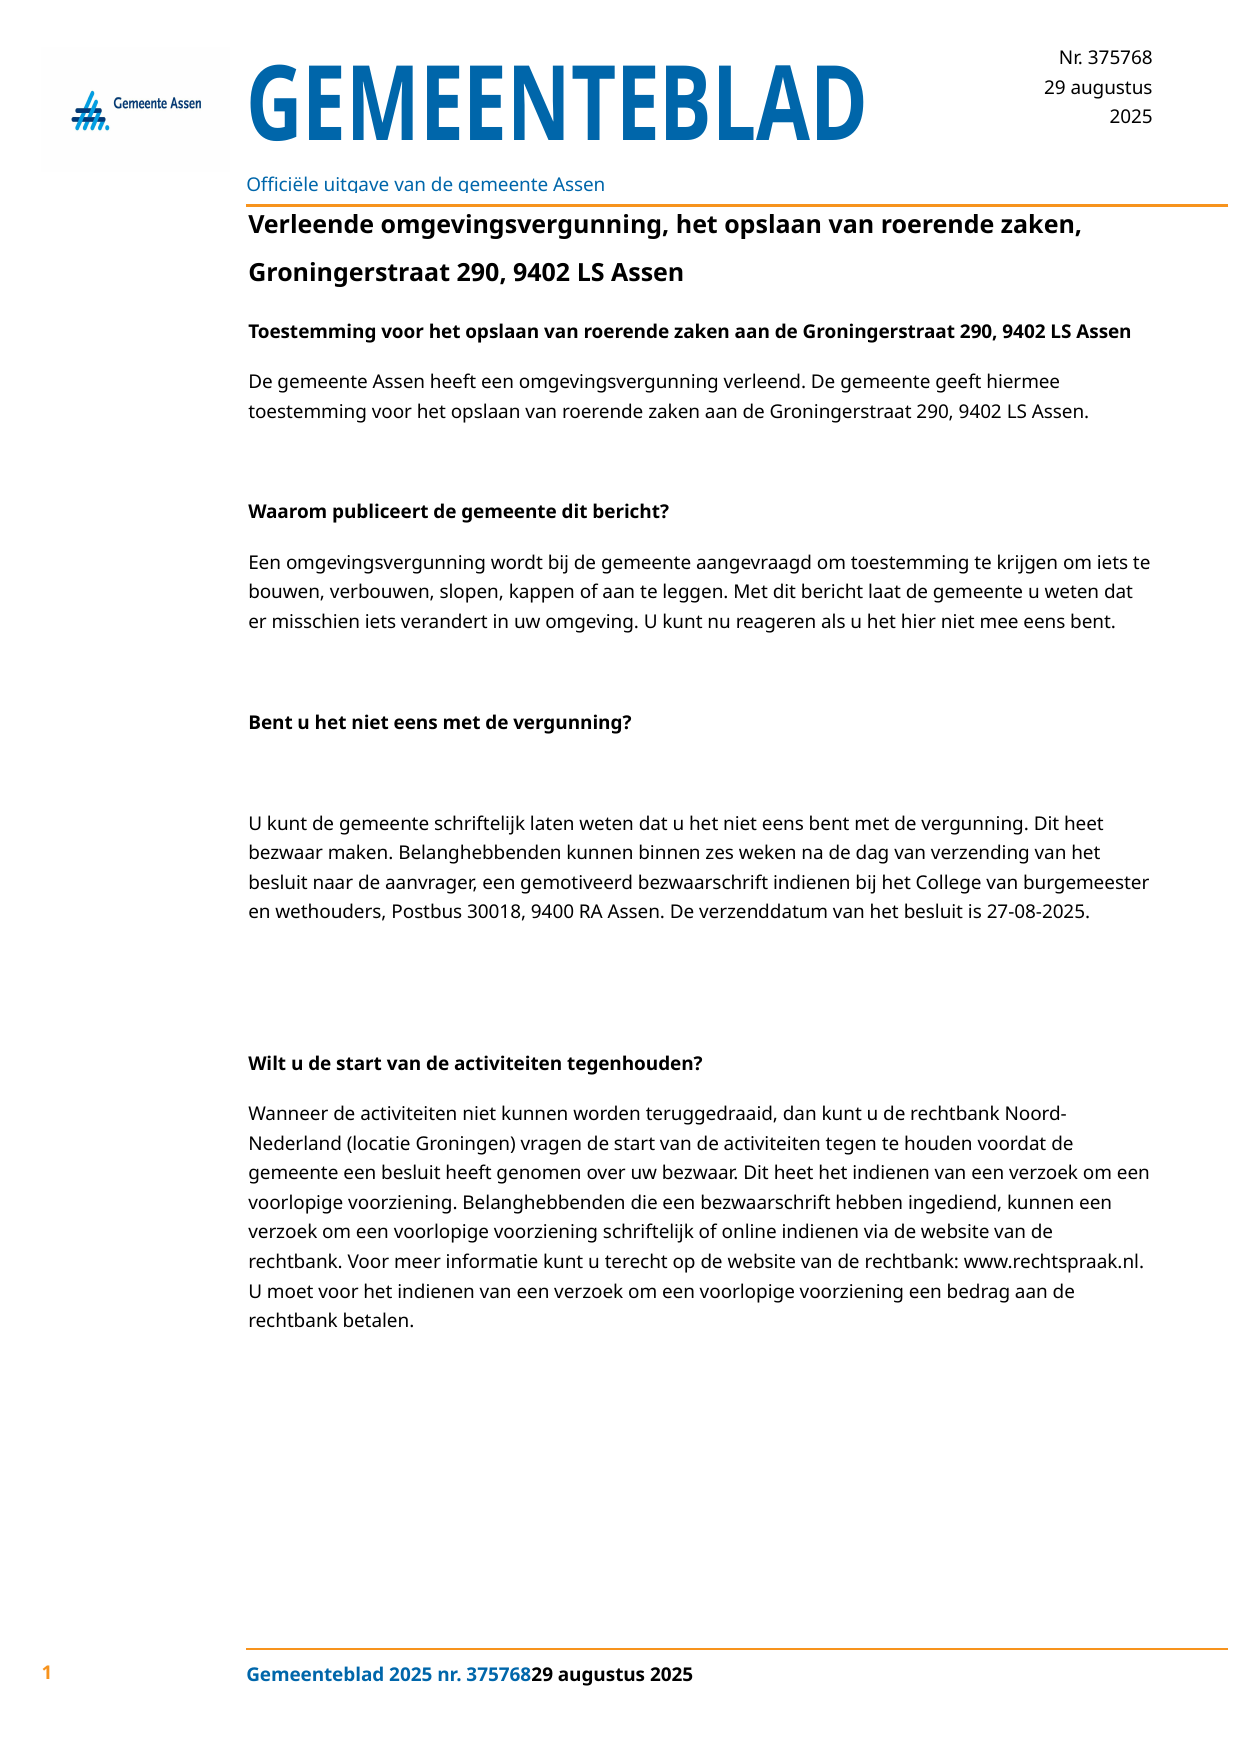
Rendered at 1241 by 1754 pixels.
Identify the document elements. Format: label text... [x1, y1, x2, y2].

text Bent u het niet eens met de vergunning? [248, 709, 1152, 735]
text Waarom publiceert de gemeente dit bericht? [248, 499, 1152, 524]
text Wilt u de start van de activiteiten tegenhouden? [248, 1050, 1152, 1076]
picture [41, 47, 231, 172]
text Wanneer de activiteiten niet kunnen worden teruggedraaid, dan kunt u de rechtbank Noord-Nederland (locatie Groningen) vragen de start van de activiteiten tegen te houden voordat de gemeente een besluit heeft genomen over uw bezwaar. Dit heet het indienen van een verzoek om een voorlopige voorziening. Belanghebbenden die een bezwaarschrift hebben ingediend, kunnen een verzoek om een voorlopige voorziening schriftelijk of online indienen via de website van de rechtbank. Voor meer informatie kunt u terecht op de website van de rechtbank: www.rechtspraak.nl. U moet voor het indienen van een verzoek om een voorlopige voorziening een bedrag aan de rechtbank betalen. [248, 1100, 1152, 1333]
text U kunt de gemeente schriftelijk laten weten dat u het niet eens bent met de vergunning. Dit heet bezwaar maken. Belanghebbenden kunnen binnen zes weken na de dag van verzending van het besluit naar de aanvrager, een gemotiveerd bezwaarschrift indienen bij het College van burgemeester en wethouders, Postbus 30018, 9400 RA Assen. De verzenddatum van het besluit is 27-08-2025. [248, 810, 1152, 924]
text Toestemming voor het opslaan van roerende zaken aan de Groningerstraat 290, 9402 LS Assen [248, 318, 1152, 344]
text Een omgevingsvergunning wordt bij de gemeente aangevraagd om toestemming te krijgen om iets te bouwen, verbouwen, slopen, kappen of aan te leggen. Met dit bericht laat de gemeente u weten dat er misschien iets verandert in uw omgeving. U kunt nu reageren als u het hier niet mee eens bent. [248, 549, 1152, 634]
text De gemeente Assen heeft een omgevingsvergunning verleend. De gemeente geeft hiermee toestemming voor het opslaan van roerende zaken aan de Groningerstraat 290, 9402 LS Assen. [248, 368, 1152, 424]
text Verleende omgevingsvergunning, het opslaan van roerende zaken, Groningerstraat 290, 9402 LS Assen [248, 207, 1152, 288]
